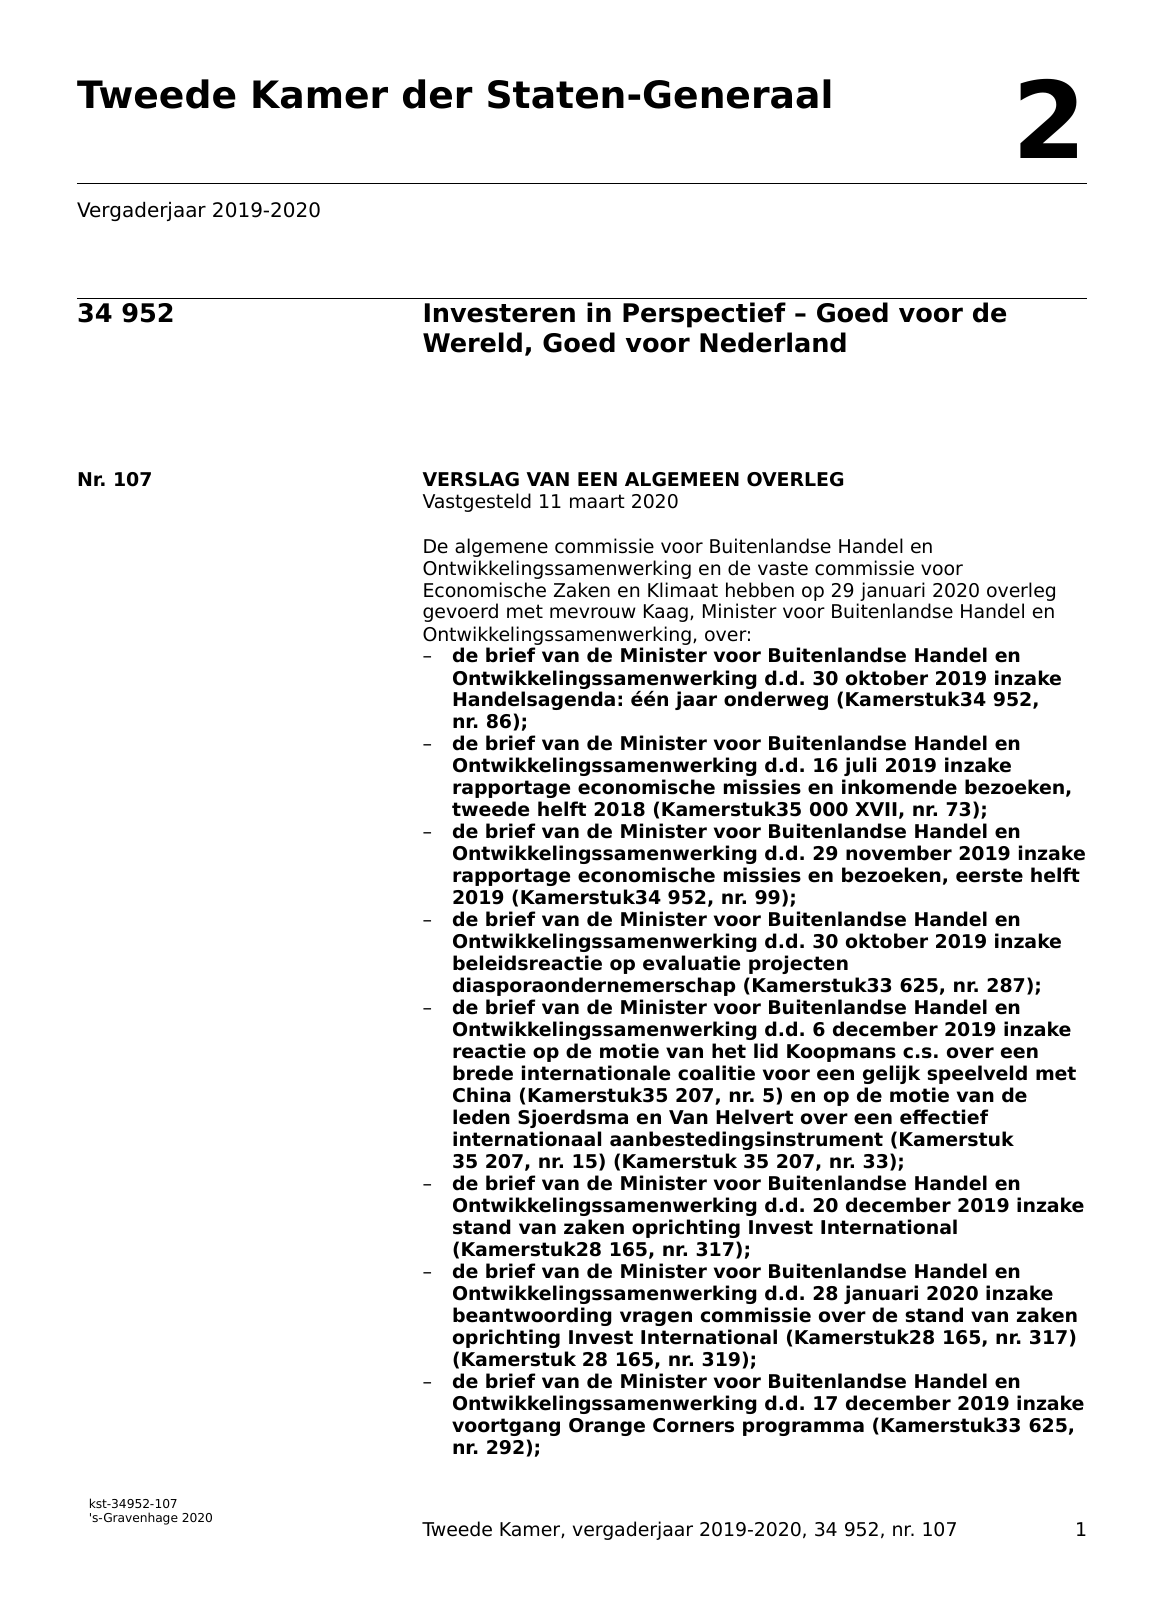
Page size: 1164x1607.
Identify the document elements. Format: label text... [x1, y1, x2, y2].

text – de brief van de Minister voor Buitenlandse Handel en Ontwikkelingssamenwerking d.d. 6 december 2019 inzake reactie op de motie van het lid Koopmans c.s. over een brede internationale coalitie voor een gelijk speelveld met China (Kamerstuk35 207, nr. 5) en op de motie van de leden Sjoerdsma en Van Helvert over een effectief internationaal aanbestedingsinstrument (Kamerstuk 35 207, nr. 15) (Kamerstuk 35 207, nr. 33); [422, 997, 1087, 1173]
text – de brief van de Minister voor Buitenlandse Handel en Ontwikkelingssamenwerking d.d. 28 januari 2020 inzake beantwoording vragen commissie over de stand van zaken oprichting Invest International (Kamerstuk28 165, nr. 317) (Kamerstuk 28 165, nr. 319); [422, 1261, 1087, 1371]
subtitle Nr. 107 VERSLAG VAN EEN ALGEMEEN OVERLEG [77, 469, 1087, 491]
table_header Tweede Kamer der Staten-Generaal [77, 59, 886, 183]
text – de brief van de Minister voor Buitenlandse Handel en Ontwikkelingssamenwerking d.d. 29 november 2019 inzake rapportage economische missies en bezoeken, eerste helft 2019 (Kamerstuk34 952, nr. 99); [422, 821, 1087, 909]
text – de brief van de Minister voor Buitenlandse Handel en Ontwikkelingssamenwerking d.d. 16 juli 2019 inzake rapportage economische missies en inkomende bezoeken, tweede helft 2018 (Kamerstuk35 000 XVII, nr. 73); [422, 733, 1087, 821]
text – de brief van de Minister voor Buitenlandse Handel en Ontwikkelingssamenwerking d.d. 30 oktober 2019 inzake beleidsreactie op evaluatie projecten diasporaondernemerschap (Kamerstuk33 625, nr. 287); [422, 909, 1087, 997]
table_header 2 [886, 59, 1087, 183]
table_cell Vergaderjaar 2019-2020 [77, 184, 1087, 298]
text – de brief van de Minister voor Buitenlandse Handel en Ontwikkelingssamenwerking d.d. 17 december 2019 inzake voortgang Orange Corners programma (Kamerstuk33 625, nr. 292); [422, 1371, 1087, 1459]
subtitle 34 952 Investeren in Perspectief – Goed voor de Wereld, Goed voor Nederland [77, 299, 1087, 358]
text Vastgesteld 11 maart 2020 [422, 491, 1087, 513]
text 's-Gravenhage 2020 [88, 1511, 323, 1525]
text kst-34952-107 [88, 1497, 323, 1511]
text De algemene commissie voor Buitenlandse Handel en Ontwikkelingssamenwerking en de vaste commissie voor Economische Zaken en Klimaat hebben op 29 januari 2020 overleg gevoerd met mevrouw Kaag, Minister voor Buitenlandse Handel en Ontwikkelingssamenwerking, over: [422, 536, 1087, 645]
text – de brief van de Minister voor Buitenlandse Handel en Ontwikkelingssamenwerking d.d. 20 december 2019 inzake stand van zaken oprichting Invest International (Kamerstuk28 165, nr. 317); [422, 1173, 1087, 1261]
text – de brief van de Minister voor Buitenlandse Handel en Ontwikkelingssamenwerking d.d. 30 oktober 2019 inzake Handelsagenda: één jaar onderweg (Kamerstuk34 952, nr. 86); [422, 645, 1087, 733]
